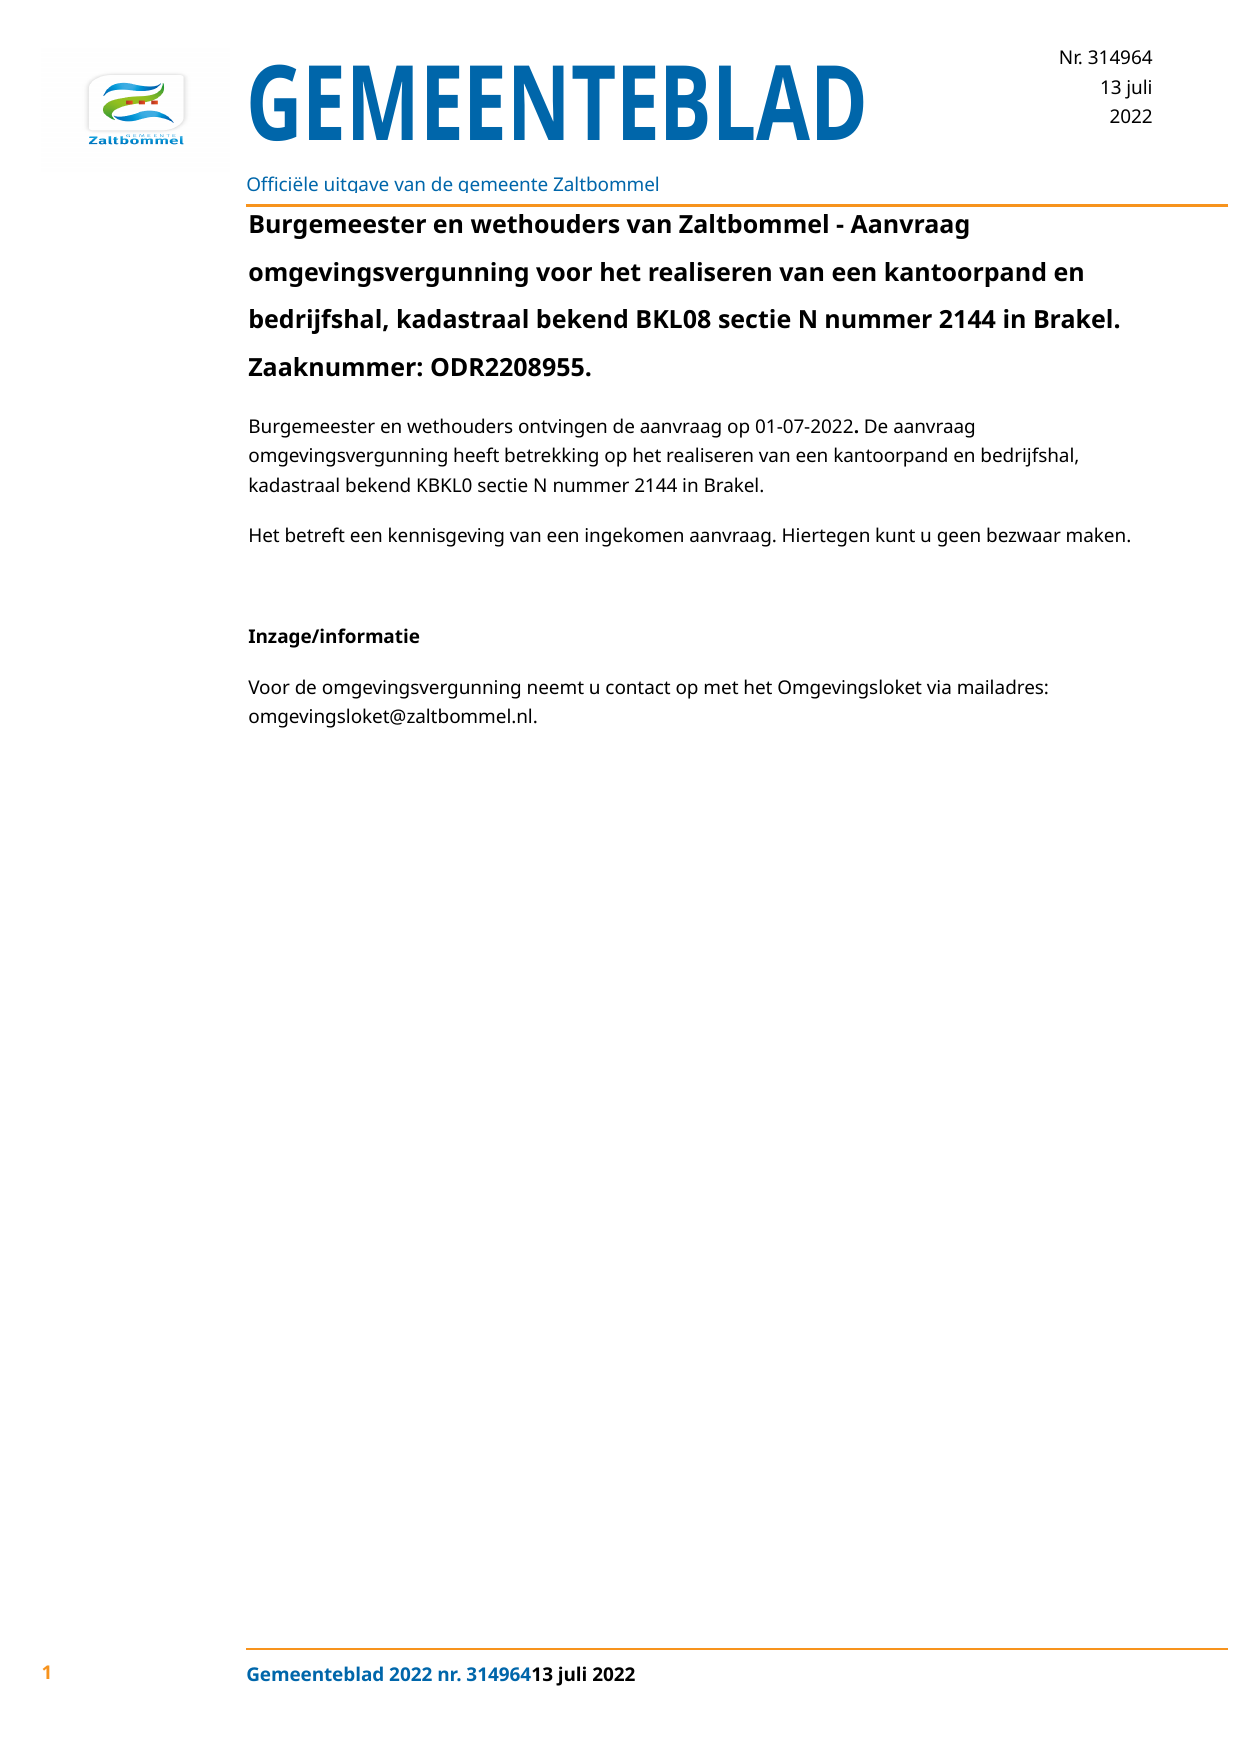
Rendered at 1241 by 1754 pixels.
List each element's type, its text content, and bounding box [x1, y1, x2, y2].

text Burgemeester en wethouders ontvingen de aanvraag op 01-07-2022. De aanvraag omgevingsvergunning heeft betrekking op het realiseren van een kantoorpand en bedrijfshal, kadastraal bekend KBKL0 sectie N nummer 2144 in Brakel. [248, 413, 1152, 498]
text Het betreft een kennisgeving van een ingekomen aanvraag. Hiertegen kunt u geen bezwaar maken. [248, 523, 1152, 548]
text Burgemeester en wethouders van Zaltbommel - Aanvraag omgevingsvergunning voor het realiseren van een kantoorpand en bedrijfshal, kadastraal bekend BKL08 sectie N nummer 2144 in Brakel. Zaaknummer: ODR2208955. [248, 207, 1152, 384]
text Voor de omgevingsvergunning neemt u contact op met het Omgevingsloket via mailadres: omgevingsloket@zaltbommel.nl. [248, 674, 1152, 729]
text Inzage/informatie [248, 623, 1152, 649]
picture [41, 47, 231, 172]
